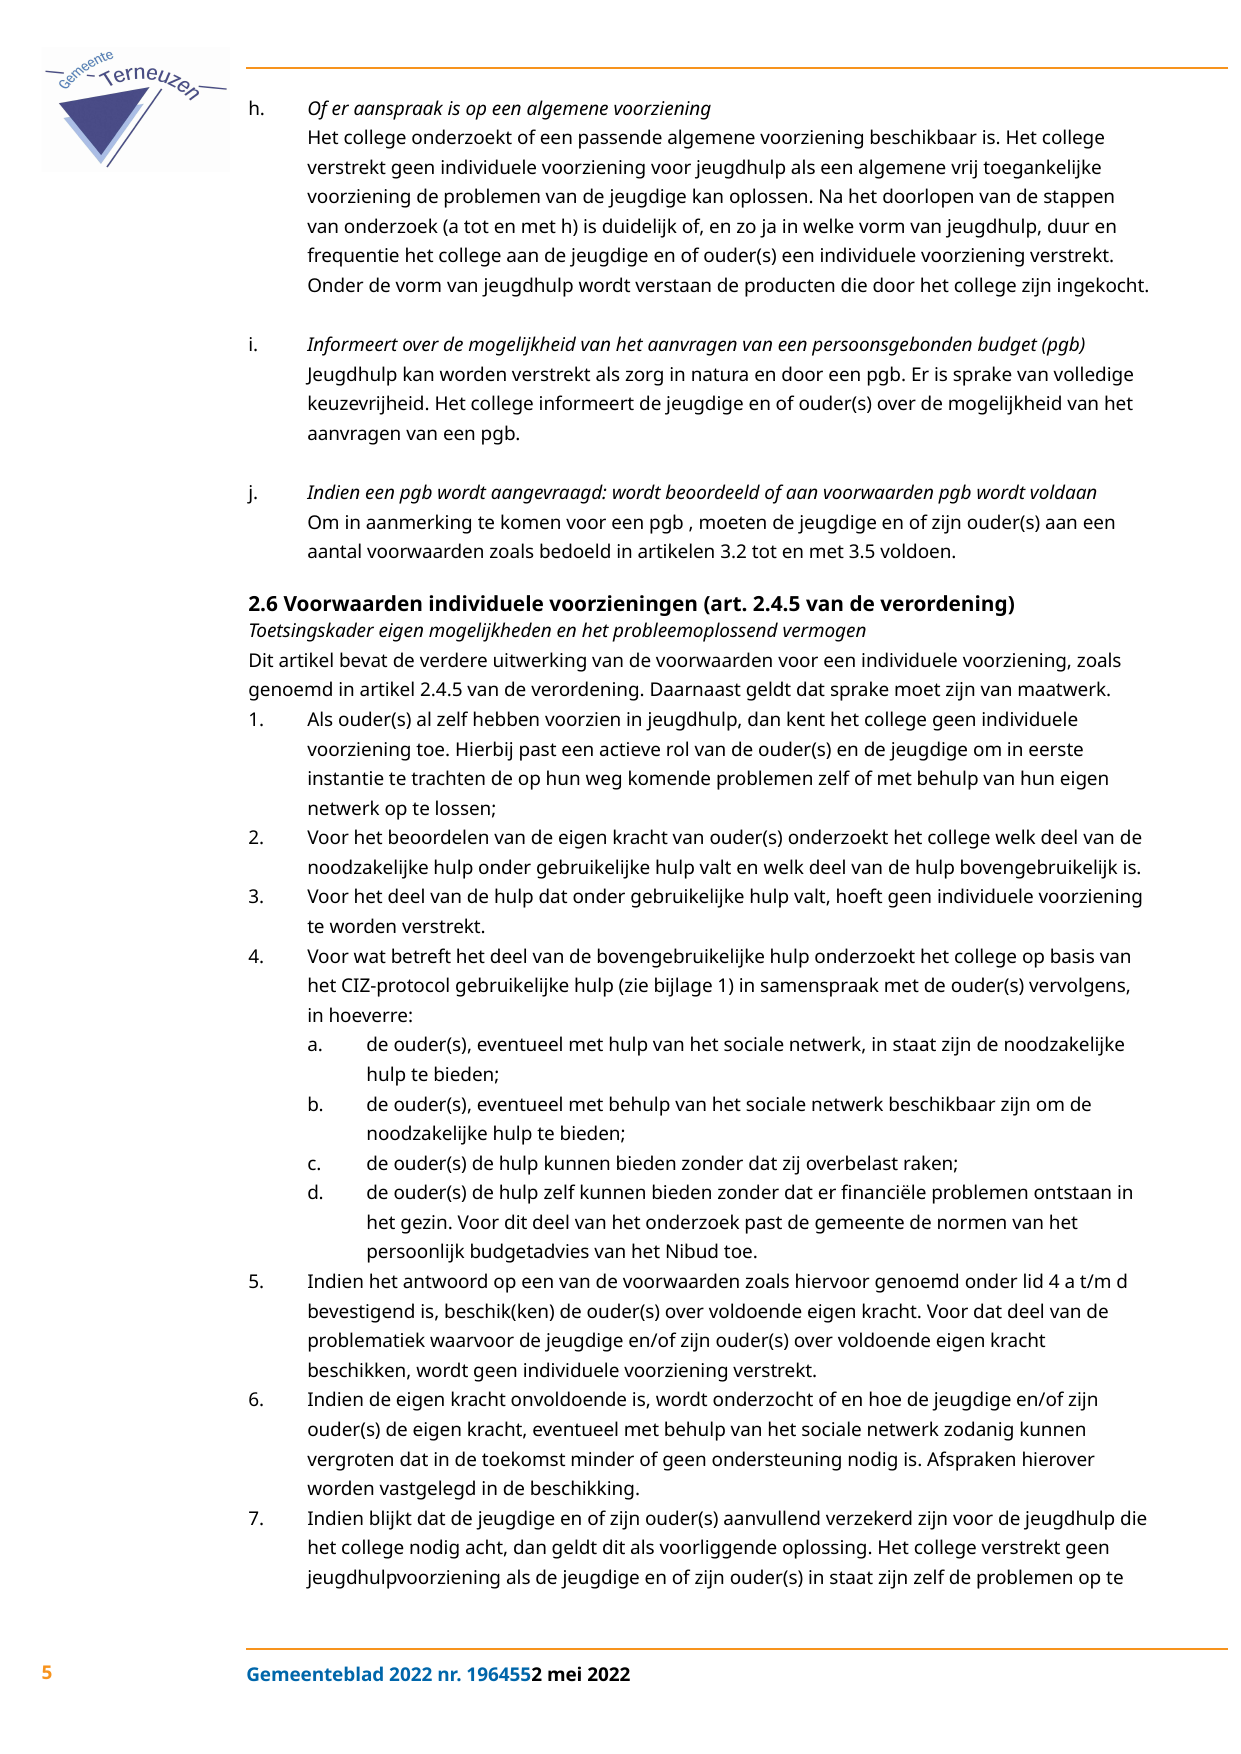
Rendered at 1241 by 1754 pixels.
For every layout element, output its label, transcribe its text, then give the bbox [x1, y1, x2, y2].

list Als ouder(s) al zelf hebben voorzien in jeugdhulp, dan kent het college geen individuele voorziening toe. Hierbij past een actieve rol van de ouder(s) en de jeugdige om in eerste instantie te trachten de op hun weg komende problemen zelf of met behulp van hun eigen netwerk op te lossen; [248, 706, 1152, 821]
list Voor het beoordelen van de eigen kracht van ouder(s) onderzoekt het college welk deel van de noodzakelijke hulp onder gebruikelijke hulp valt en welk deel van de hulp bovengebruikelijk is. [248, 824, 1152, 880]
list de ouder(s) de hulp zelf kunnen bieden zonder dat er financiële problemen ontstaan in het gezin. Voor dit deel van het onderzoek past de gemeente de normen van het persoonlijk budgetadvies van het Nibud toe. [307, 1179, 1152, 1264]
list Indien een pgb wordt aangevraagd: wordt beoordeeld of aan voorwaarden pgb wordt voldaan [248, 479, 1152, 505]
list Voor wat betreft het deel van de bovengebruikelijke hulp onderzoekt het college op basis van het CIZ-protocol gebruikelijke hulp (zie bijlage 1) in samenspraak met de ouder(s) vervolgens, in hoeverre: [248, 943, 1152, 1028]
list de ouder(s) de hulp kunnen bieden zonder dat zij overbelast raken; [307, 1150, 1152, 1176]
list Jeugdhulp kan worden verstrekt als zorg in natura en door een pgb. Er is sprake van volledige keuzevrijheid. Het college informeert de jeugdige en of ouder(s) over de mogelijkheid van het aanvragen van een pgb. [248, 361, 1152, 446]
picture [41, 47, 231, 172]
list de ouder(s), eventueel met behulp van het sociale netwerk beschikbaar zijn om de noodzakelijke hulp te bieden; [307, 1091, 1152, 1146]
list Om in aanmerking te komen voor een pgb , moeten de jeugdige en of zijn ouder(s) aan een aantal voorwaarden zoals bedoeld in artikelen 3.2 tot en met 3.5 voldoen. [248, 509, 1152, 564]
text Dit artikel bevat de verdere uitwerking van de voorwaarden voor een individuele voorziening, zoals genoemd in artikel 2.4.5 van de verordening. Daarnaast geldt dat sprake moet zijn van maatwerk. [248, 647, 1152, 702]
list Indien het antwoord op een van de voorwaarden zoals hiervoor genoemd onder lid 4 a t/m d bevestigend is, beschik(ken) de ouder(s) over voldoende eigen kracht. Voor dat deel van de problematiek waarvoor de jeugdige en/of zijn ouder(s) over voldoende eigen kracht beschikken, wordt geen individuele voorziening verstrekt. [248, 1268, 1152, 1383]
list Indien de eigen kracht onvoldoende is, wordt onderzocht of en hoe de jeugdige en/of zijn ouder(s) de eigen kracht, eventueel met behulp van het sociale netwerk zodanig kunnen vergroten dat in de toekomst minder of geen ondersteuning nodig is. Afspraken hierover worden vastgelegd in de beschikking. [248, 1387, 1152, 1501]
list Het college onderzoekt of een passende algemene voorziening beschikbaar is. Het college verstrekt geen individuele voorziening voor jeugdhulp als een algemene vrij toegankelijke voorziening de problemen van de jeugdige kan oplossen. Na het doorlopen van de stappen van onderzoek (a tot en met h) is duidelijk of, en zo ja in welke vorm van jeugdhulp, duur en frequentie het college aan de jeugdige en of ouder(s) een individuele voorziening verstrekt. Onder de vorm van jeugdhulp wordt verstaan de producten die door het college zijn ingekocht. [248, 124, 1152, 298]
list de ouder(s), eventueel met hulp van het sociale netwerk, in staat zijn de noodzakelijke hulp te bieden; [307, 1032, 1152, 1087]
list Indien blijkt dat de jeugdige en of zijn ouder(s) aanvullend verzekerd zijn voor de jeugdhulp die het college nodig acht, dan geldt dit als voorliggende oplossing. Het college verstrekt geen jeugdhulpvoorziening als de jeugdige en of zijn ouder(s) in staat zijn zelf de problemen op te [248, 1505, 1152, 1590]
list Of er aanspraak is op een algemene voorziening [248, 95, 1152, 121]
text 2.6 Voorwaarden individuele voorzieningen (art. 2.4.5 van de verordening) [248, 589, 1152, 617]
text Toetsingskader eigen mogelijkheden en het probleemoplossend vermogen [248, 617, 1152, 643]
list Voor het deel van de hulp dat onder gebruikelijke hulp valt, hoeft geen individuele voorziening te worden verstrekt. [248, 884, 1152, 939]
list Informeert over de mogelijkheid van het aanvragen van een persoonsgebonden budget (pgb) [248, 331, 1152, 357]
